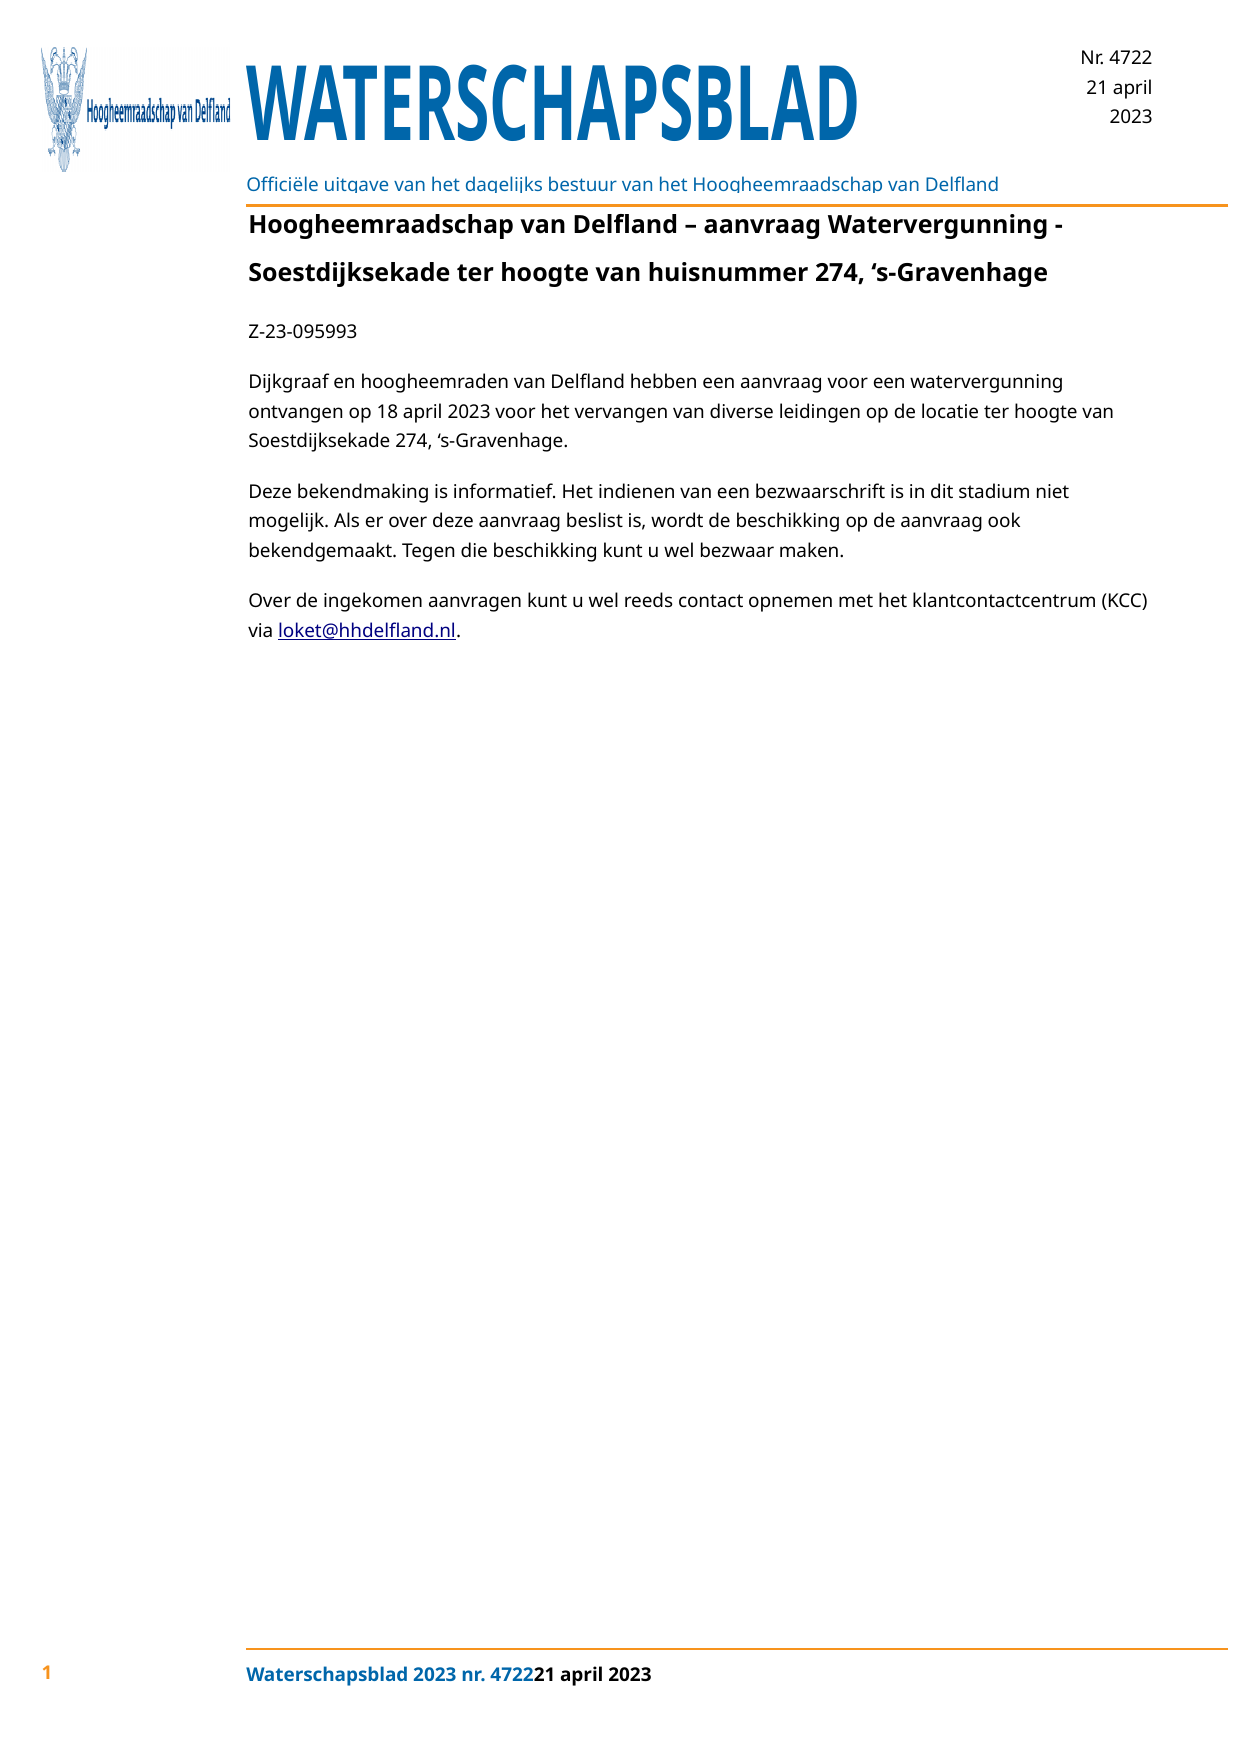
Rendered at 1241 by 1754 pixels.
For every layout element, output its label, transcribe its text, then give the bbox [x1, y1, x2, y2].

text Hoogheemraadschap van Delfland – aanvraag Watervergunning - Soestdijksekade ter hoogte van huisnummer 274, ‘s-Gravenhage [248, 207, 1152, 288]
text Over de ingekomen aanvragen kunt u wel reeds contact opnemen met het klantcontactcentrum (KCC) via loket@hhdelfland.nl. [248, 587, 1152, 643]
text Z-23-095993 [248, 318, 1152, 344]
text Deze bekendmaking is informatief. Het indienen van een bezwaarschrift is in dit stadium niet mogelijk. Als er over deze aanvraag beslist is, wordt de beschikking op de aanvraag ook bekendgemaakt. Tegen die beschikking kunt u wel bezwaar maken. [248, 478, 1152, 563]
text Dijkgraaf en hoogheemraden van Delfland hebben een aanvraag voor een watervergunning ontvangen op 18 april 2023 voor het vervangen van diverse leidingen op de locatie ter hoogte van Soestdijksekade 274, ‘s-Gravenhage. [248, 368, 1152, 453]
picture [41, 47, 231, 172]
